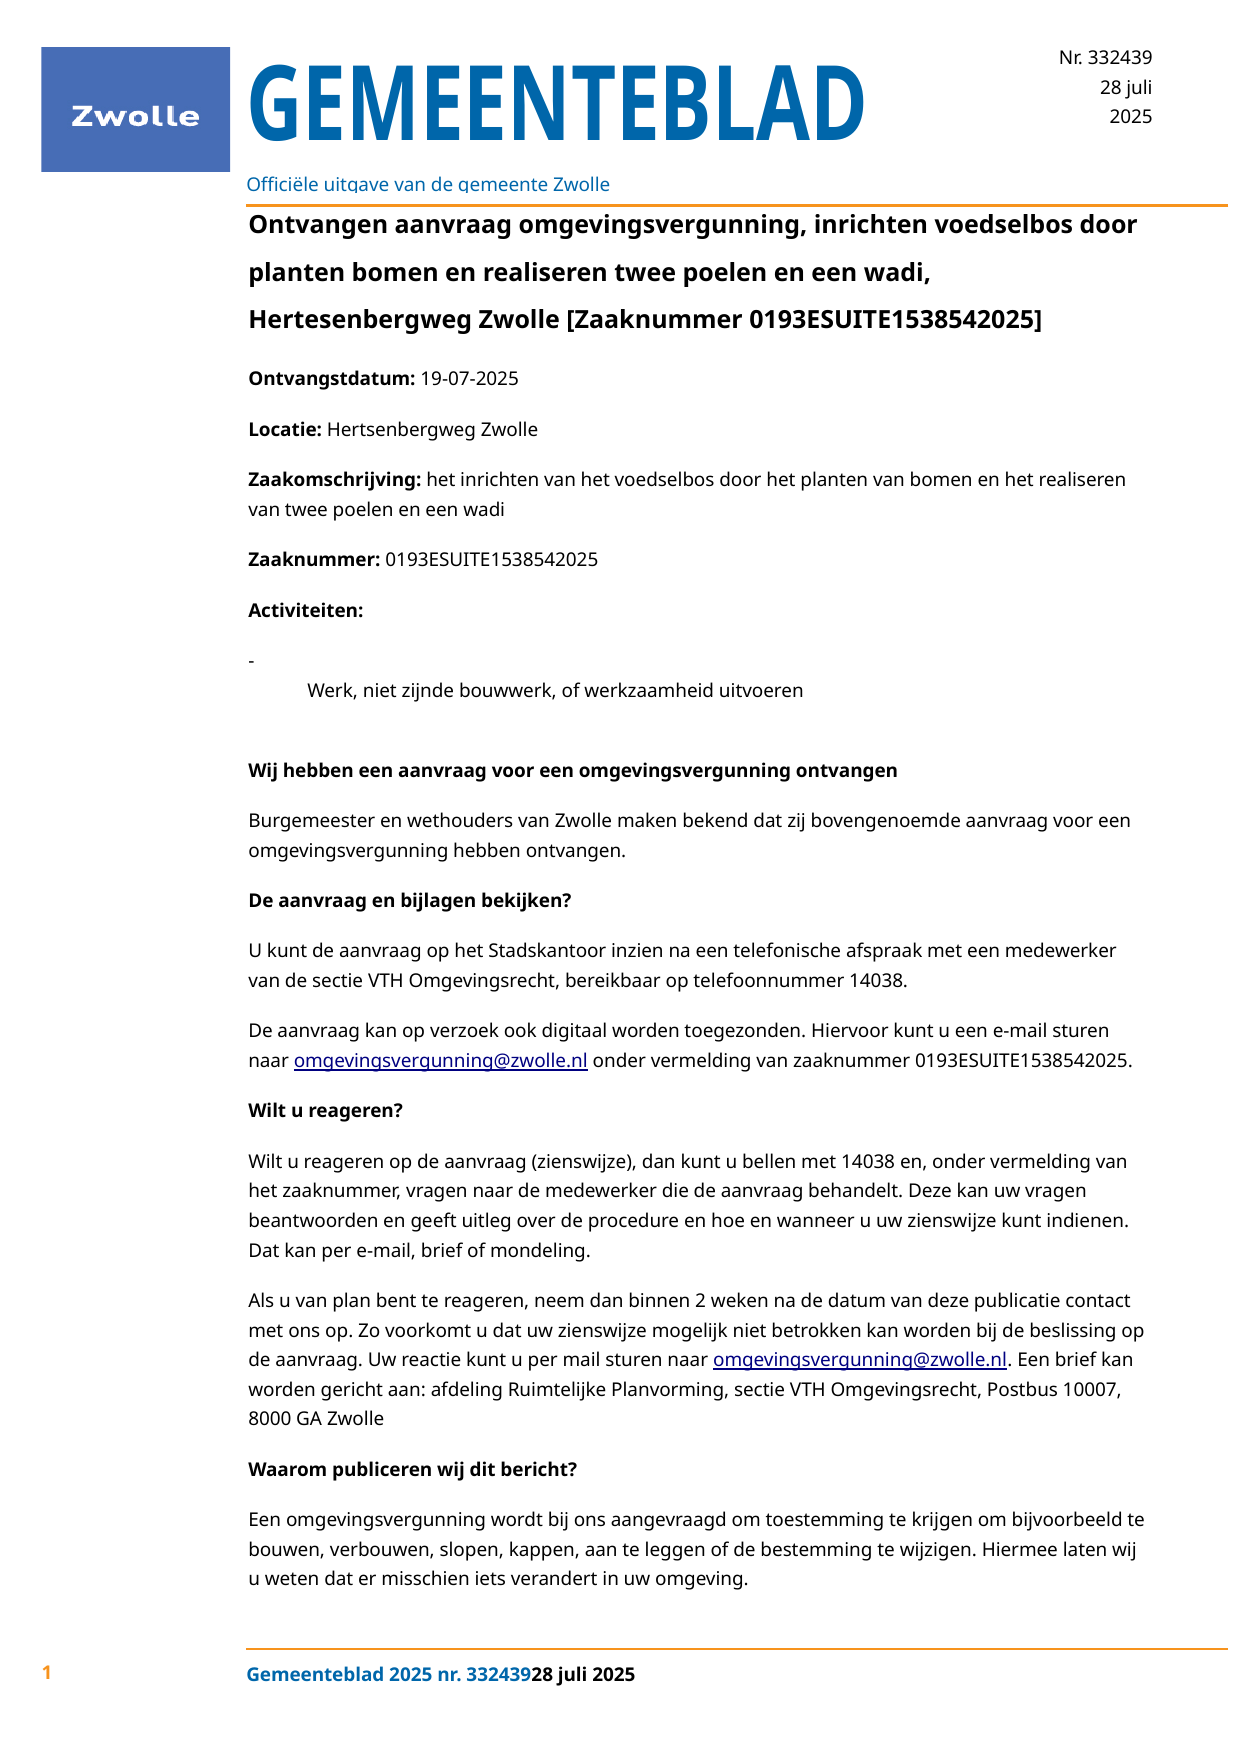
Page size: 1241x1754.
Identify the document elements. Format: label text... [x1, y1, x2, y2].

text Als u van plan bent te reageren, neem dan binnen 2 weken na de datum van deze publicatie contact met ons op. Zo voorkomt u dat uw zienswijze mogelijk niet betrokken kan worden bij de beslissing op de aanvraag. Uw reactie kunt u per mail sturen naar omgevingsvergunning@zwolle.nl. Een brief kan worden gericht aan: afdeling Ruimtelijke Planvorming, sectie VTH Omgevingsrecht, Postbus 10007, 8000 GA Zwolle [248, 1287, 1152, 1431]
text Waarom publiceren wij dit bericht? [248, 1456, 1152, 1482]
text Ontvangstdatum: 19-07-2025 [248, 366, 1152, 391]
text Zaakomschrijving: het inrichten van het voedselbos door het planten van bomen en het realiseren van twee poelen en een wadi [248, 466, 1152, 522]
picture [41, 47, 231, 172]
text De aanvraag kan op verzoek ook digitaal worden toegezonden. Hiervoor kunt u een e-mail sturen naar omgevingsvergunning@zwolle.nl onder vermelding van zaaknummer 0193ESUITE1538542025. [248, 1018, 1152, 1073]
text Locatie: Hertsenbergweg Zwolle [248, 416, 1152, 442]
text Activiteiten: [248, 597, 1152, 622]
text Wij hebben een aanvraag voor een omgevingsvergunning ontvangen [248, 757, 1152, 782]
text Burgemeester en wethouders van Zwolle maken bekend dat zij bovengenoemde aanvraag voor een omgevingsvergunning hebben ontvangen. [248, 807, 1152, 862]
text Wilt u reageren? [248, 1098, 1152, 1123]
text De aanvraag en bijlagen bekijken? [248, 887, 1152, 913]
text Ontvangen aanvraag omgevingsvergunning, inrichten voedselbos door planten bomen en realiseren twee poelen en een wadi, Hertesenbergweg Zwolle [Zaaknummer 0193ESUITE1538542025] [248, 207, 1152, 336]
list Werk, niet zijnde bouwwerk, of werkzaamheid uitvoeren [248, 677, 1152, 702]
text Zaaknummer: 0193ESUITE1538542025 [248, 546, 1152, 572]
text U kunt de aanvraag op het Stadskantoor inzien na een telefonische afspraak met een medewerker van de sectie VTH Omgevingsrecht, bereikbaar op telefoonnummer 14038. [248, 938, 1152, 993]
text Een omgevingsvergunning wordt bij ons aangevraagd om toestemming te krijgen om bijvoorbeeld te bouwen, verbouwen, slopen, kappen, aan te leggen of de bestemming te wijzigen. Hiermee laten wij u weten dat er misschien iets verandert in uw omgeving. [248, 1506, 1152, 1591]
text Wilt u reageren op de aanvraag (zienswijze), dan kunt u bellen met 14038 en, onder vermelding van het zaaknummer, vragen naar de medewerker die de aanvraag behandelt. Deze kan uw vragen beantwoorden en geeft uitleg over de procedure en hoe en wanneer u uw zienswijze kunt indienen. Dat kan per e-mail, brief of mondeling. [248, 1148, 1152, 1262]
